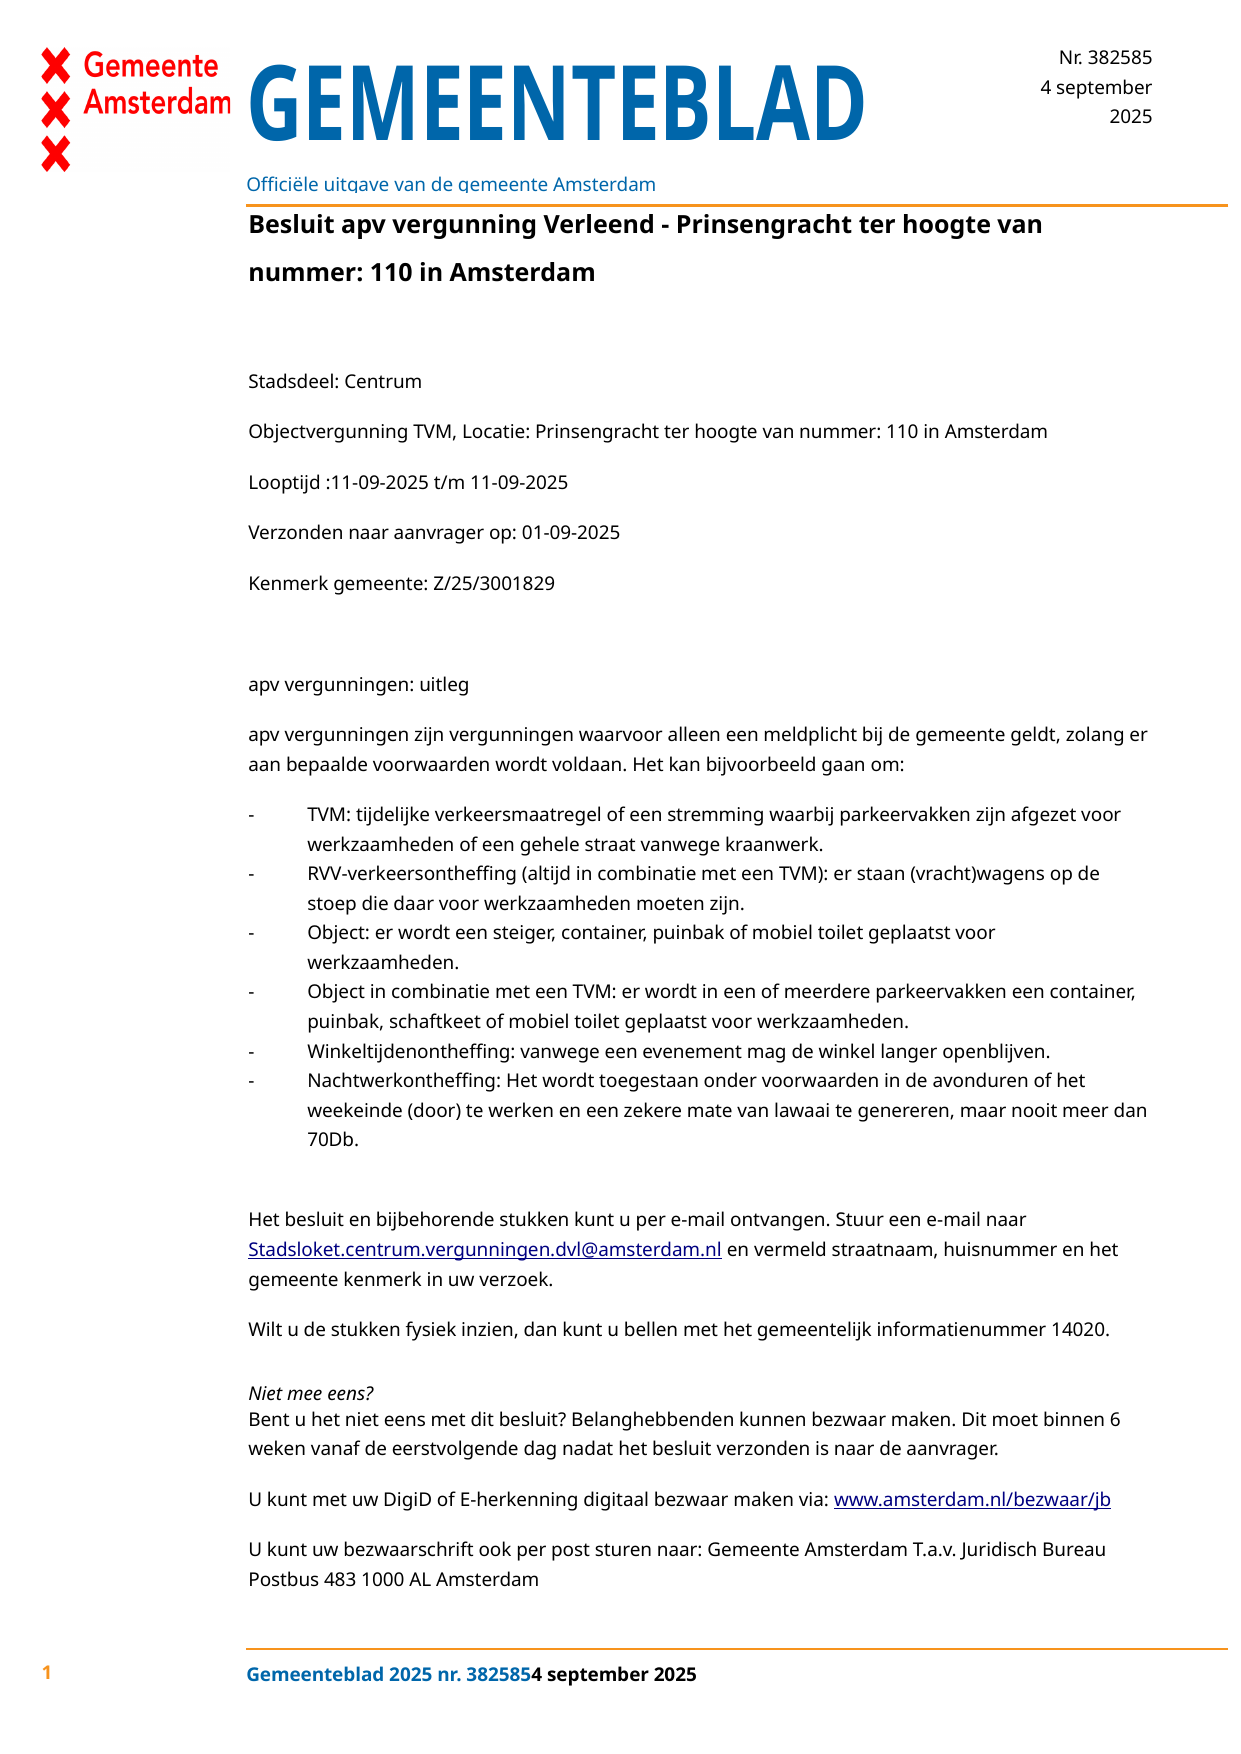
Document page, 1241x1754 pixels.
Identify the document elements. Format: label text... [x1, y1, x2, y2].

list Object: er wordt een steiger, container, puinbak of mobiel toilet geplaatst voor werkzaamheden. [248, 919, 1152, 975]
list TVM: tijdelijke verkeersmaatregel of een stremming waarbij parkeervakken zijn afgezet voor werkzaamheden of een gehele straat vanwege kraanwerk. [248, 801, 1152, 857]
list Object in combinatie met een TVM: er wordt in een of meerdere parkeervakken een container, puinbak, schaftkeet of mobiel toilet geplaatst voor werkzaamheden. [248, 979, 1152, 1034]
text U kunt met uw DigiD of E-herkenning digitaal bezwaar maken via: www.amsterdam.nl/bezwaar/jb [248, 1486, 1152, 1512]
text Stadsdeel: Centrum [248, 368, 1152, 394]
list RVV-verkeersontheffing (altijd in combinatie met een TVM): er staan (vracht)wagens op de stoep die daar voor werkzaamheden moeten zijn. [248, 860, 1152, 916]
text apv vergunningen zijn vergunningen waarvoor alleen een meldplicht bij de gemeente geldt, zolang er aan bepaalde voorwaarden wordt voldaan. Het kan bijvoorbeeld gaan om: [248, 721, 1152, 777]
text Besluit apv vergunning Verleend - Prinsengracht ter hoogte van nummer: 110 in Amsterdam [248, 207, 1152, 288]
text Wilt u de stukken fysiek inzien, dan kunt u bellen met het gemeentelijk informatienummer 14020. [248, 1316, 1152, 1342]
text Looptijd :11-09-2025 t/m 11-09-2025 [248, 469, 1152, 495]
picture [41, 47, 231, 172]
list Winkeltijdenontheffing: vanwege een evenement mag de winkel langer openblijven. [248, 1038, 1152, 1064]
text Het besluit en bijbehorende stukken kunt u per e-mail ontvangen. Stuur een e-mail naar Stadsloket.centrum.vergunningen.dvl@amsterdam.nl en vermeld straatnaam, huisnummer en het gemeente kenmerk in uw verzoek. [248, 1207, 1152, 1292]
text Kenmerk gemeente: Z/25/3001829 [248, 570, 1152, 596]
text apv vergunningen: uitleg [248, 671, 1152, 697]
text Verzonden naar aanvrager op: 01-09-2025 [248, 519, 1152, 545]
text U kunt uw bezwaarschrift ook per post sturen naar: Gemeente Amsterdam T.a.v. Juridisch Bureau Postbus 483 1000 AL Amsterdam [248, 1536, 1152, 1592]
text Objectvergunning TVM, Locatie: Prinsengracht ter hoogte van nummer: 110 in Amsterdam [248, 419, 1152, 444]
list Nachtwerkontheffing: Het wordt toegestaan onder voorwaarden in de avonduren of het weekeinde (door) te werken en een zekere mate van lawaai te genereren, maar nooit meer dan 70Db. [248, 1067, 1152, 1152]
text Bent u het niet eens met dit besluit? Belanghebbenden kunnen bezwaar maken. Dit moet binnen 6 weken vanaf de eerstvolgende dag nadat het besluit verzonden is naar de aanvrager. [248, 1406, 1152, 1461]
text Niet mee eens? [248, 1380, 1152, 1406]
